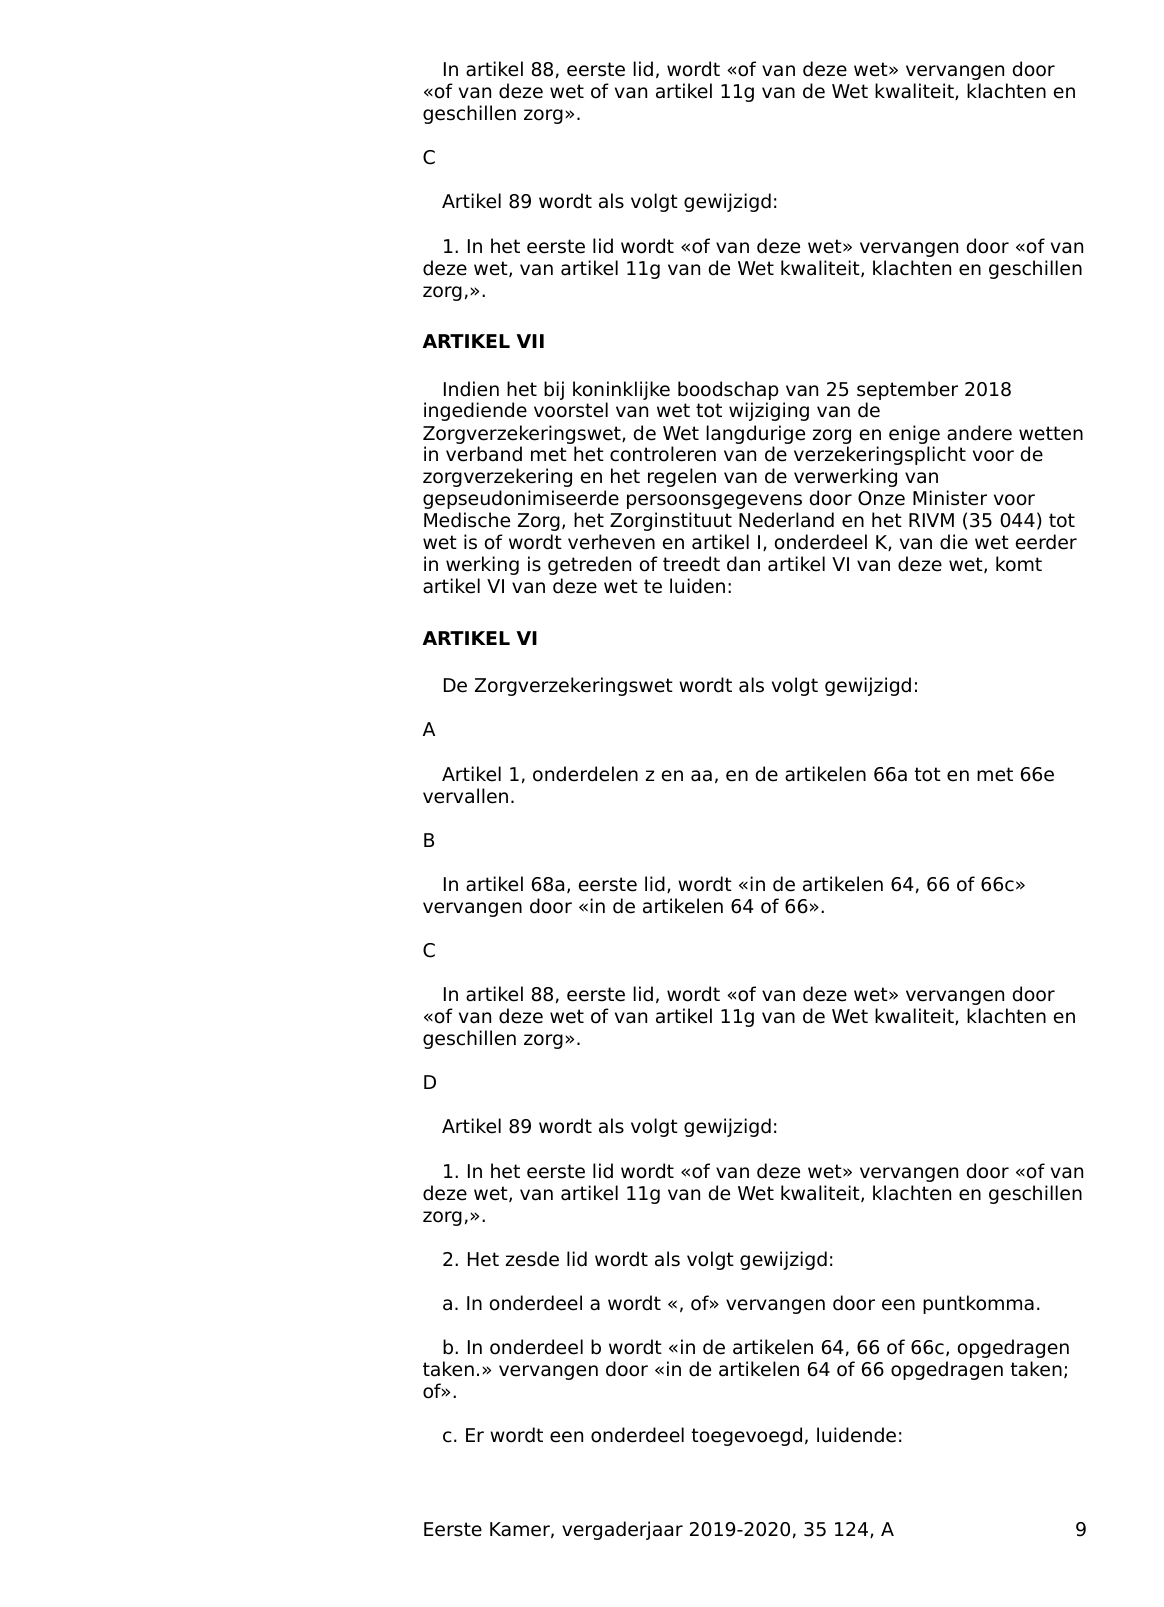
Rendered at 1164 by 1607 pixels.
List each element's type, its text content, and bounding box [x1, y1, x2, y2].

text Artikel 89 wordt als volgt gewijzigd: [422, 1116, 1087, 1138]
text In artikel 68a, eerste lid, wordt «in de artikelen 64, 66 of 66c» vervangen door «in de artikelen 64 of 66». [422, 874, 1087, 918]
text B [422, 830, 1087, 852]
text C [422, 940, 1087, 962]
subtitle ARTIKEL VII [422, 331, 1087, 353]
text 1. In het eerste lid wordt «of van deze wet» vervangen door «of van deze wet, van artikel 11g van de Wet kwaliteit, klachten en geschillen zorg,». [422, 236, 1087, 301]
text In artikel 88, eerste lid, wordt «of van deze wet» vervangen door «of van deze wet of van artikel 11g van de Wet kwaliteit, klachten en geschillen zorg». [422, 59, 1087, 125]
text 2. Het zesde lid wordt als volgt gewijzigd: [422, 1249, 1087, 1271]
subtitle ARTIKEL VI [422, 628, 1087, 650]
text Artikel 89 wordt als volgt gewijzigd: [422, 191, 1087, 213]
text Artikel 1, onderdelen z en aa, en de artikelen 66a tot en met 66e vervallen. [422, 763, 1087, 807]
text 1. In het eerste lid wordt «of van deze wet» vervangen door «of van deze wet, van artikel 11g van de Wet kwaliteit, klachten en geschillen zorg,». [422, 1161, 1087, 1227]
text D [422, 1072, 1087, 1094]
text b. In onderdeel b wordt «in de artikelen 64, 66 of 66c, opgedragen taken.» vervangen door «in de artikelen 64 of 66 opgedragen taken; of». [422, 1337, 1087, 1403]
text A [422, 719, 1087, 741]
text Indien het bij koninklijke boodschap van 25 september 2018 ingediende voorstel van wet tot wijziging van de Zorgverzekeringswet, de Wet langdurige zorg en enige andere wetten in verband met het controleren van de verzekeringsplicht voor de zorgverzekering en het regelen van de verwerking van gepseudonimiseerde persoonsgegevens door Onze Minister voor Medische Zorg, het Zorginstituut Nederland en het RIVM (35 044) tot wet is of wordt verheven en artikel I, onderdeel K, van die wet eerder in werking is getreden of treedt dan artikel VI van deze wet, komt artikel VI van deze wet te luiden: [422, 378, 1087, 598]
text a. In onderdeel a wordt «, of» vervangen door een puntkomma. [422, 1293, 1087, 1315]
text C [422, 147, 1087, 169]
text De Zorgverzekeringswet wordt als volgt gewijzigd: [422, 675, 1087, 697]
text c. Er wordt een onderdeel toegevoegd, luidende: [422, 1425, 1087, 1447]
text In artikel 88, eerste lid, wordt «of van deze wet» vervangen door «of van deze wet of van artikel 11g van de Wet kwaliteit, klachten en geschillen zorg». [422, 984, 1087, 1050]
